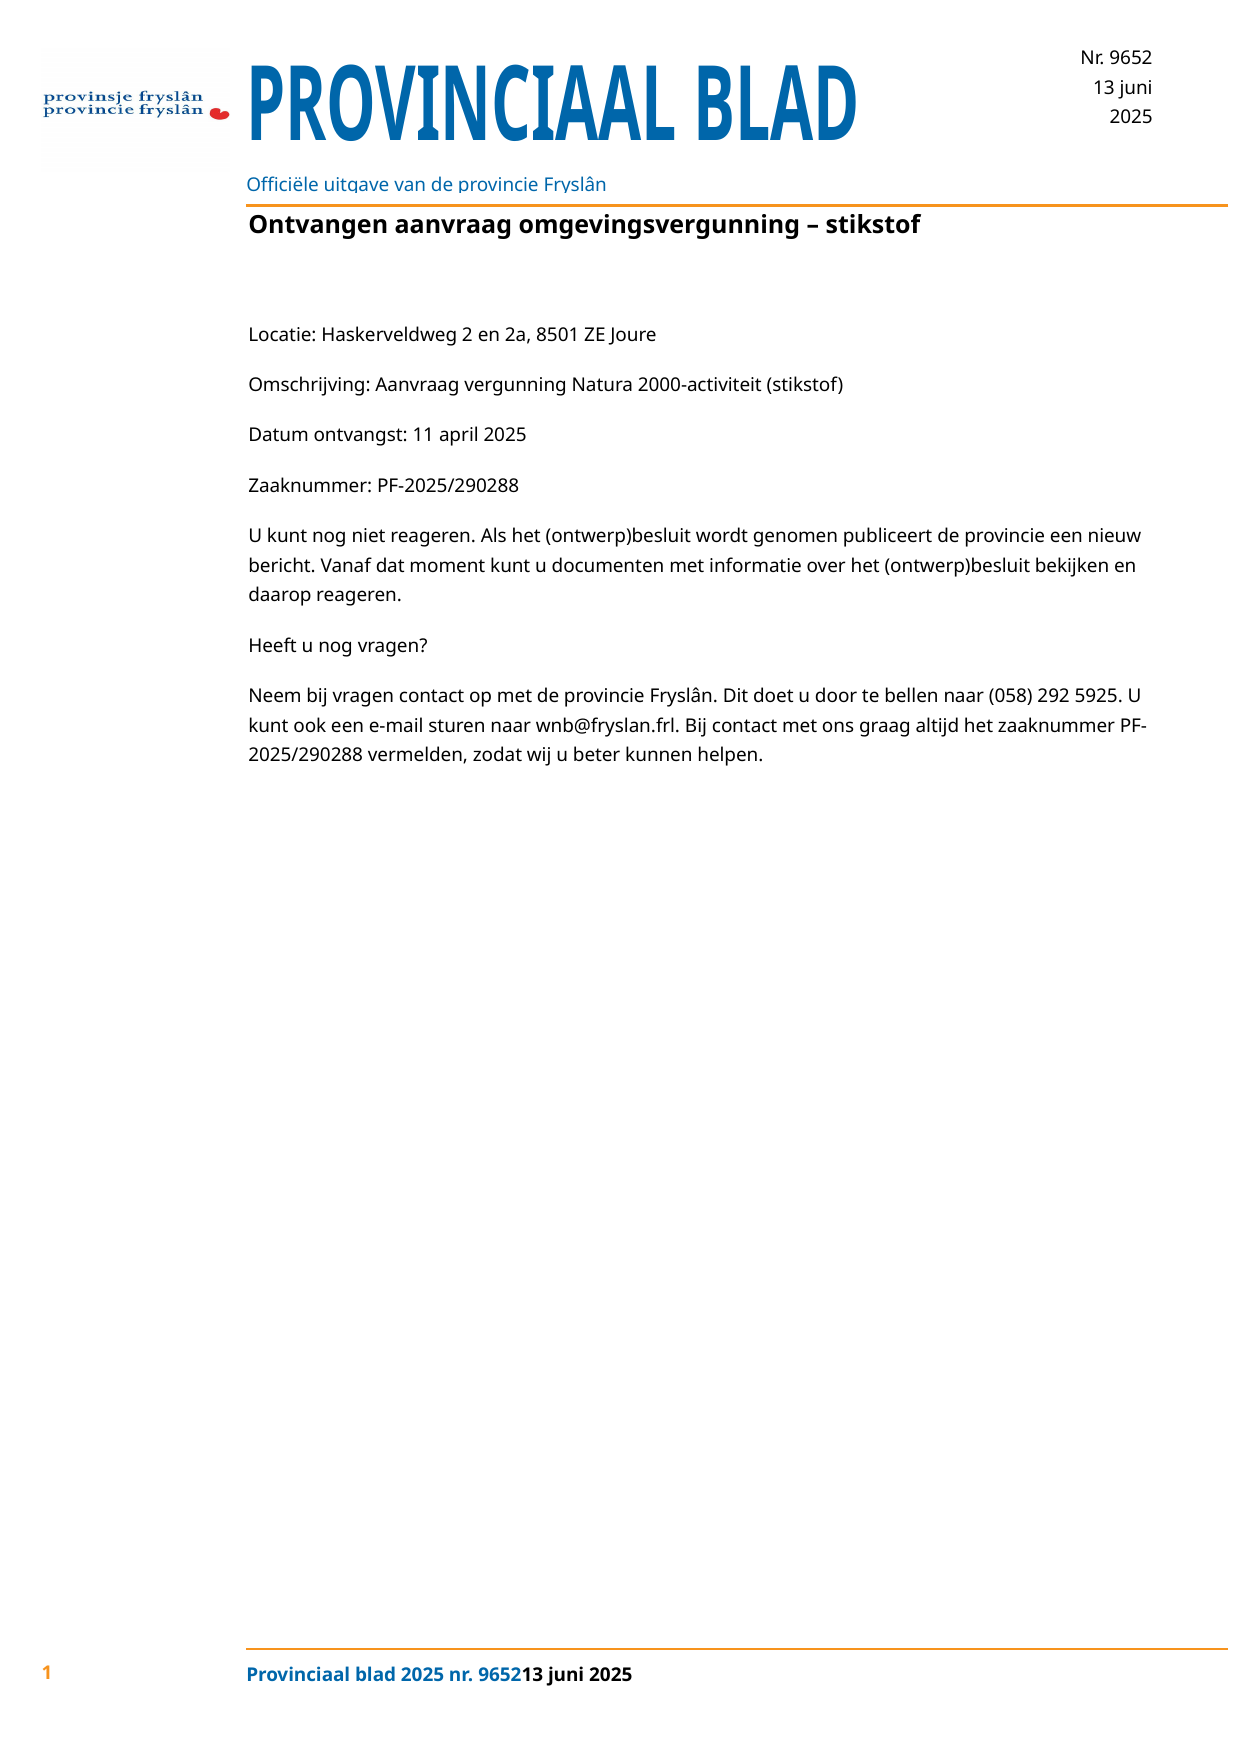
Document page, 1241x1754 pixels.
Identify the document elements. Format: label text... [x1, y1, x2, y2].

text Ontvangen aanvraag omgevingsvergunning – stikstof [248, 207, 1152, 241]
text Omschrijving: Aanvraag vergunning Natura 2000-activiteit (stikstof) [248, 371, 1152, 397]
picture [41, 47, 231, 172]
text Locatie: Haskerveldweg 2 en 2a, 8501 ZE Joure [248, 321, 1152, 346]
text Neem bij vragen contact op met de provincie Fryslân. Dit doet u door te bellen naar (058) 292 5925. U kunt ook een e-mail sturen naar wnb@fryslan.frl. Bij contact met ons graag altijd het zaaknummer PF-2025/290288 vermelden, zodat wij u beter kunnen helpen. [248, 682, 1152, 767]
text Zaaknummer: PF-2025/290288 [248, 472, 1152, 498]
text Datum ontvangst: 11 april 2025 [248, 422, 1152, 447]
text U kunt nog niet reageren. Als het (ontwerp)besluit wordt genomen publiceert de provincie een nieuw bericht. Vanaf dat moment kunt u documenten met informatie over het (ontwerp)besluit bekijken en daarop reageren. [248, 522, 1152, 607]
text Heeft u nog vragen? [248, 632, 1152, 658]
